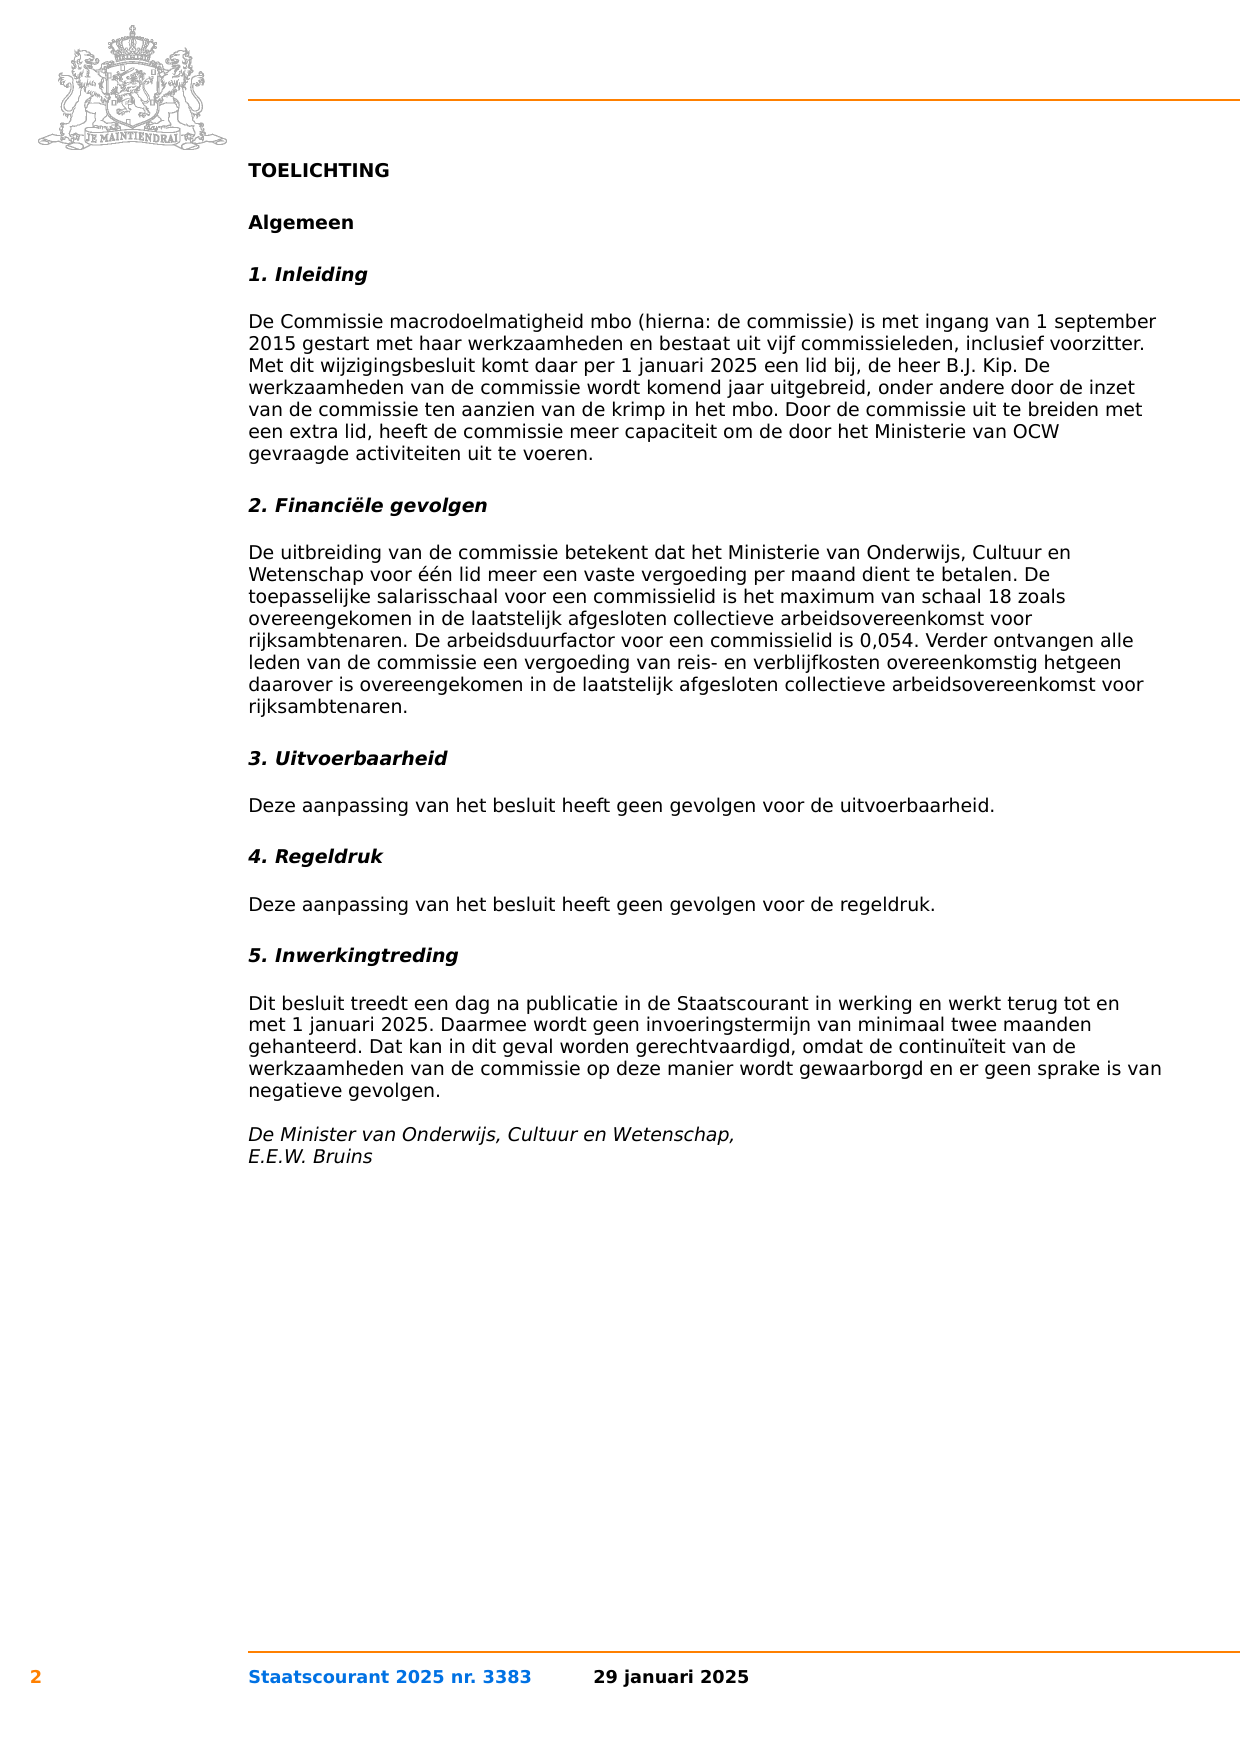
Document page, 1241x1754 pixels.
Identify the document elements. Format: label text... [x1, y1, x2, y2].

subtitle 3. Uitvoerbaarheid [248, 747, 1163, 769]
subtitle TOELICHTING [248, 160, 1163, 182]
subtitle 4. Regeldruk [248, 846, 1163, 868]
text De Commissie macrodoelmatigheid mbo (hierna: de commissie) is met ingang van 1 september 2015 gestart met haar werkzaamheden en bestaat uit vijf commissieleden, inclusief voorzitter. Met dit wijzigingsbesluit komt daar per 1 januari 2025 een lid bij, de heer B.J. Kip. De werkzaamheden van de commissie wordt komend jaar uitgebreid, onder andere door de inzet van de commissie ten aanzien van de krimp in het mbo. Door de commissie uit te breiden met een extra lid, heeft de commissie meer capaciteit om de door het Ministerie van OCW gevraagde activiteiten uit te voeren. [248, 311, 1163, 465]
picture [38, 25, 227, 150]
text Deze aanpassing van het besluit heeft geen gevolgen voor de regeldruk. [248, 893, 1163, 915]
text Deze aanpassing van het besluit heeft geen gevolgen voor de uitvoerbaarheid. [248, 794, 1163, 816]
text De uitbreiding van de commissie betekent dat het Ministerie van Onderwijs, Cultuur en Wetenschap voor één lid meer een vaste vergoeding per maand dient te betalen. De toepasselijke salarisschaal voor een commissielid is het maximum van schaal 18 zoals overeengekomen in de laatstelijk afgesloten collectieve arbeidsovereenkomst voor rijksambtenaren. De arbeidsduurfactor voor een commissielid is 0,054. Verder ontvangen alle leden van de commissie een vergoeding van reis- en verblijfkosten overeenkomstig hetgeen daarover is overeengekomen in de laatstelijk afgesloten collectieve arbeidsovereenkomst voor rijksambtenaren. [248, 542, 1163, 717]
text De Minister van Onderwijs, Cultuur en Wetenschap, E.E.W. Bruins [248, 1124, 1163, 1168]
subtitle Algemeen [248, 212, 1163, 234]
text Dit besluit treedt een dag na publicatie in de Staatscourant in werking en werkt terug tot en met 1 januari 2025. Daarmee wordt geen invoeringstermijn van minimaal twee maanden gehanteerd. Dat kan in dit geval worden gerechtvaardigd, omdat de continuïteit van de werkzaamheden van de commissie op deze manier wordt gewaarborgd en er geen sprake is van negatieve gevolgen. [248, 992, 1163, 1102]
subtitle 5. Inwerkingtreding [248, 945, 1163, 967]
subtitle 2. Financiële gevolgen [248, 495, 1163, 517]
subtitle 1. Inleiding [248, 264, 1163, 286]
